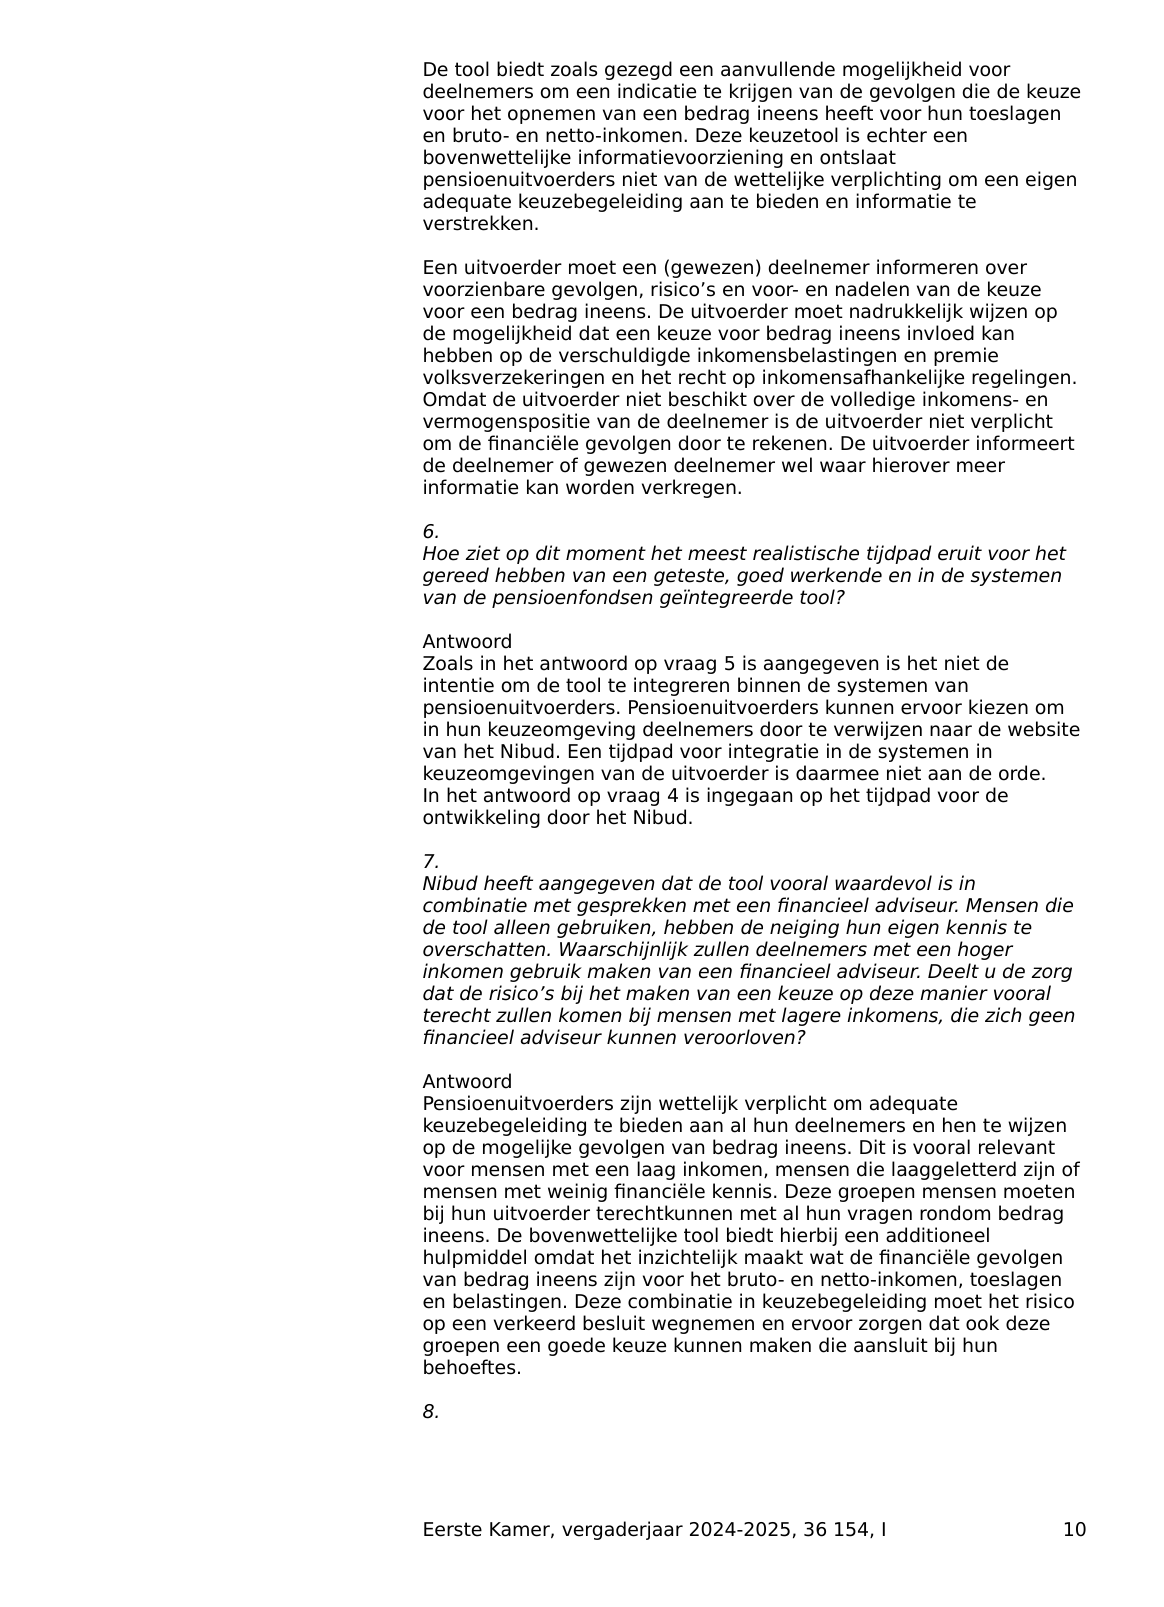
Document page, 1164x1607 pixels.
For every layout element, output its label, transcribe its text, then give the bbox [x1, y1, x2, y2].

text 8. [422, 1401, 1087, 1423]
text De tool biedt zoals gezegd een aanvullende mogelijkheid voor deelnemers om een indicatie te krijgen van de gevolgen die de keuze voor het opnemen van een bedrag ineens heeft voor hun toeslagen en bruto- en netto-inkomen. Deze keuzetool is echter een bovenwettelijke informatievoorziening en ontslaat pensioenuitvoerders niet van de wettelijke verplichting om een eigen adequate keuzebegeleiding aan te bieden en informatie te verstrekken. [422, 59, 1087, 235]
text Antwoord [422, 1071, 1087, 1093]
text Antwoord [422, 631, 1087, 653]
text Pensioenuitvoerders zijn wettelijk verplicht om adequate keuzebegeleiding te bieden aan al hun deelnemers en hen te wijzen op de mogelijke gevolgen van bedrag ineens. Dit is vooral relevant voor mensen met een laag inkomen, mensen die laaggeletterd zijn of mensen met weinig financiële kennis. Deze groepen mensen moeten bij hun uitvoerder terechtkunnen met al hun vragen rondom bedrag ineens. De bovenwettelijke tool biedt hierbij een additioneel hulpmiddel omdat het inzichtelijk maakt wat de financiële gevolgen van bedrag ineens zijn voor het bruto- en netto-inkomen, toeslagen en belastingen. Deze combinatie in keuzebegeleiding moet het risico op een verkeerd besluit wegnemen en ervoor zorgen dat ook deze groepen een goede keuze kunnen maken die aansluit bij hun behoeftes. [422, 1093, 1087, 1379]
text 7. [422, 851, 1087, 873]
text 6. [422, 521, 1087, 543]
text Zoals in het antwoord op vraag 5 is aangegeven is het niet de intentie om de tool te integreren binnen de systemen van pensioenuitvoerders. Pensioenuitvoerders kunnen ervoor kiezen om in hun keuzeomgeving deelnemers door te verwijzen naar de website van het Nibud. Een tijdpad voor integratie in de systemen in keuzeomgevingen van de uitvoerder is daarmee niet aan de orde. [422, 653, 1087, 785]
text Hoe ziet op dit moment het meest realistische tijdpad eruit voor het gereed hebben van een geteste, goed werkende en in de systemen van de pensioenfondsen geïntegreerde tool? [422, 543, 1087, 609]
text Nibud heeft aangegeven dat de tool vooral waardevol is in combinatie met gesprekken met een financieel adviseur. Mensen die de tool alleen gebruiken, hebben de neiging hun eigen kennis te overschatten. Waarschijnlijk zullen deelnemers met een hoger inkomen gebruik maken van een financieel adviseur. Deelt u de zorg dat de risico’s bij het maken van een keuze op deze manier vooral terecht zullen komen bij mensen met lagere inkomens, die zich geen financieel adviseur kunnen veroorloven? [422, 873, 1087, 1049]
text Een uitvoerder moet een (gewezen) deelnemer informeren over voorzienbare gevolgen, risico’s en voor- en nadelen van de keuze voor een bedrag ineens. De uitvoerder moet nadrukkelijk wijzen op de mogelijkheid dat een keuze voor bedrag ineens invloed kan hebben op de verschuldigde inkomensbelastingen en premie volksverzekeringen en het recht op inkomensafhankelijke regelingen. Omdat de uitvoerder niet beschikt over de volledige inkomens- en vermogenspositie van de deelnemer is de uitvoerder niet verplicht om de financiële gevolgen door te rekenen. De uitvoerder informeert de deelnemer of gewezen deelnemer wel waar hierover meer informatie kan worden verkregen. [422, 257, 1087, 499]
text In het antwoord op vraag 4 is ingegaan op het tijdpad voor de ontwikkeling door het Nibud. [422, 785, 1087, 829]
